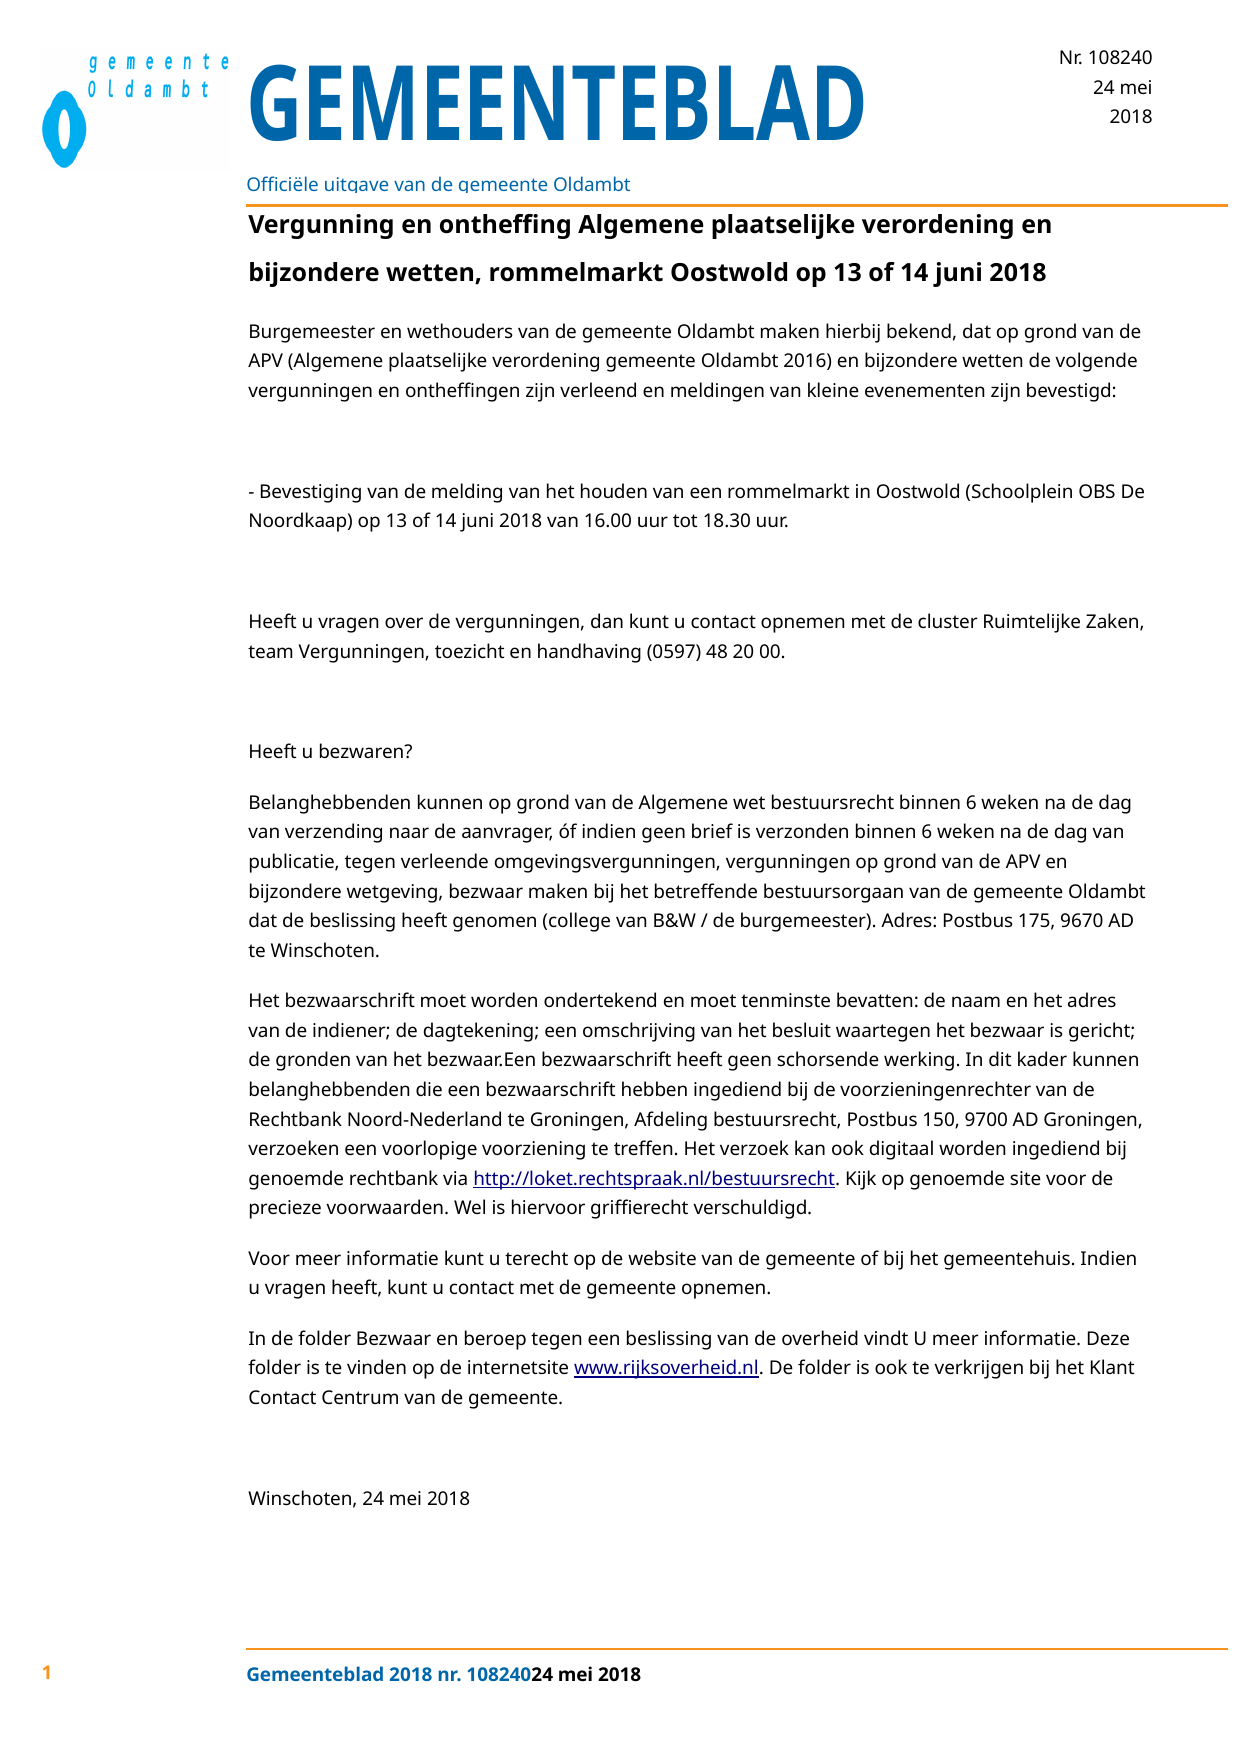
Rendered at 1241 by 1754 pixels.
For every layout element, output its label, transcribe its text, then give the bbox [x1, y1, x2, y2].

text Winschoten, 24 mei 2018 [248, 1485, 1152, 1511]
text Heeft u bezwaren? [248, 739, 1152, 764]
text In de folder Bezwaar en beroep tegen een beslissing van de overheid vindt U meer informatie. Deze folder is te vinden op de internetsite www.rijksoverheid.nl. De folder is ook te verkrijgen bij het Klant Contact Centrum van de gemeente. [248, 1325, 1152, 1410]
text - Bevestiging van de melding van het houden van een rommelmarkt in Oostwold (Schoolplein OBS De Noordkaap) op 13 of 14 juni 2018 van 16.00 uur tot 18.30 uur. [248, 478, 1152, 533]
text Burgemeester en wethouders van de gemeente Oldambt maken hierbij bekend, dat op grond van de APV (Algemene plaatselijke verordening gemeente Oldambt 2016) en bijzondere wetten de volgende vergunningen en ontheffingen zijn verleend en meldingen van kleine evenementen zijn bevestigd: [248, 318, 1152, 403]
picture [41, 47, 231, 172]
text Heeft u vragen over de vergunningen, dan kunt u contact opnemen met de cluster Ruimtelijke Zaken, team Vergunningen, toezicht en handhaving (0597) 48 20 00. [248, 608, 1152, 664]
text Vergunning en ontheffing Algemene plaatselijke verordening en bijzondere wetten, rommelmarkt Oostwold op 13 of 14 juni 2018 [248, 207, 1152, 288]
text Voor meer informatie kunt u terecht op de website van de gemeente of bij het gemeentehuis. Indien u vragen heeft, kunt u contact met de gemeente opnemen. [248, 1245, 1152, 1300]
text Het bezwaarschrift moet worden ondertekend en moet tenminste bevatten: de naam en het adres van de indiener; de dagtekening; een omschrijving van het besluit waartegen het bezwaar is gericht; de gronden van het bezwaar.Een bezwaarschrift heeft geen schorsende werking. In dit kader kunnen belanghebbenden die een bezwaarschrift hebben ingediend bij de voorzieningenrechter van de Rechtbank Noord-Nederland te Groningen, Afdeling bestuursrecht, Postbus 150, 9700 AD Groningen, verzoeken een voorlopige voorziening te treffen. Het verzoek kan ook digitaal worden ingediend bij genoemde rechtbank via http://loket.rechtspraak.nl/bestuursrecht. Kijk op genoemde site voor de precieze voorwaarden. Wel is hiervoor griffierecht verschuldigd. [248, 987, 1152, 1220]
text Belanghebbenden kunnen op grond van de Algemene wet bestuursrecht binnen 6 weken na de dag van verzending naar de aanvrager, óf indien geen brief is verzonden binnen 6 weken na de dag van publicatie, tegen verleende omgevingsvergunningen, vergunningen op grond van de APV en bijzondere wetgeving, bezwaar maken bij het betreffende bestuursorgaan van de gemeente Oldambt dat de beslissing heeft genomen (college van B&W / de burgemeester). Adres: Postbus 175, 9670 AD te Winschoten. [248, 789, 1152, 963]
